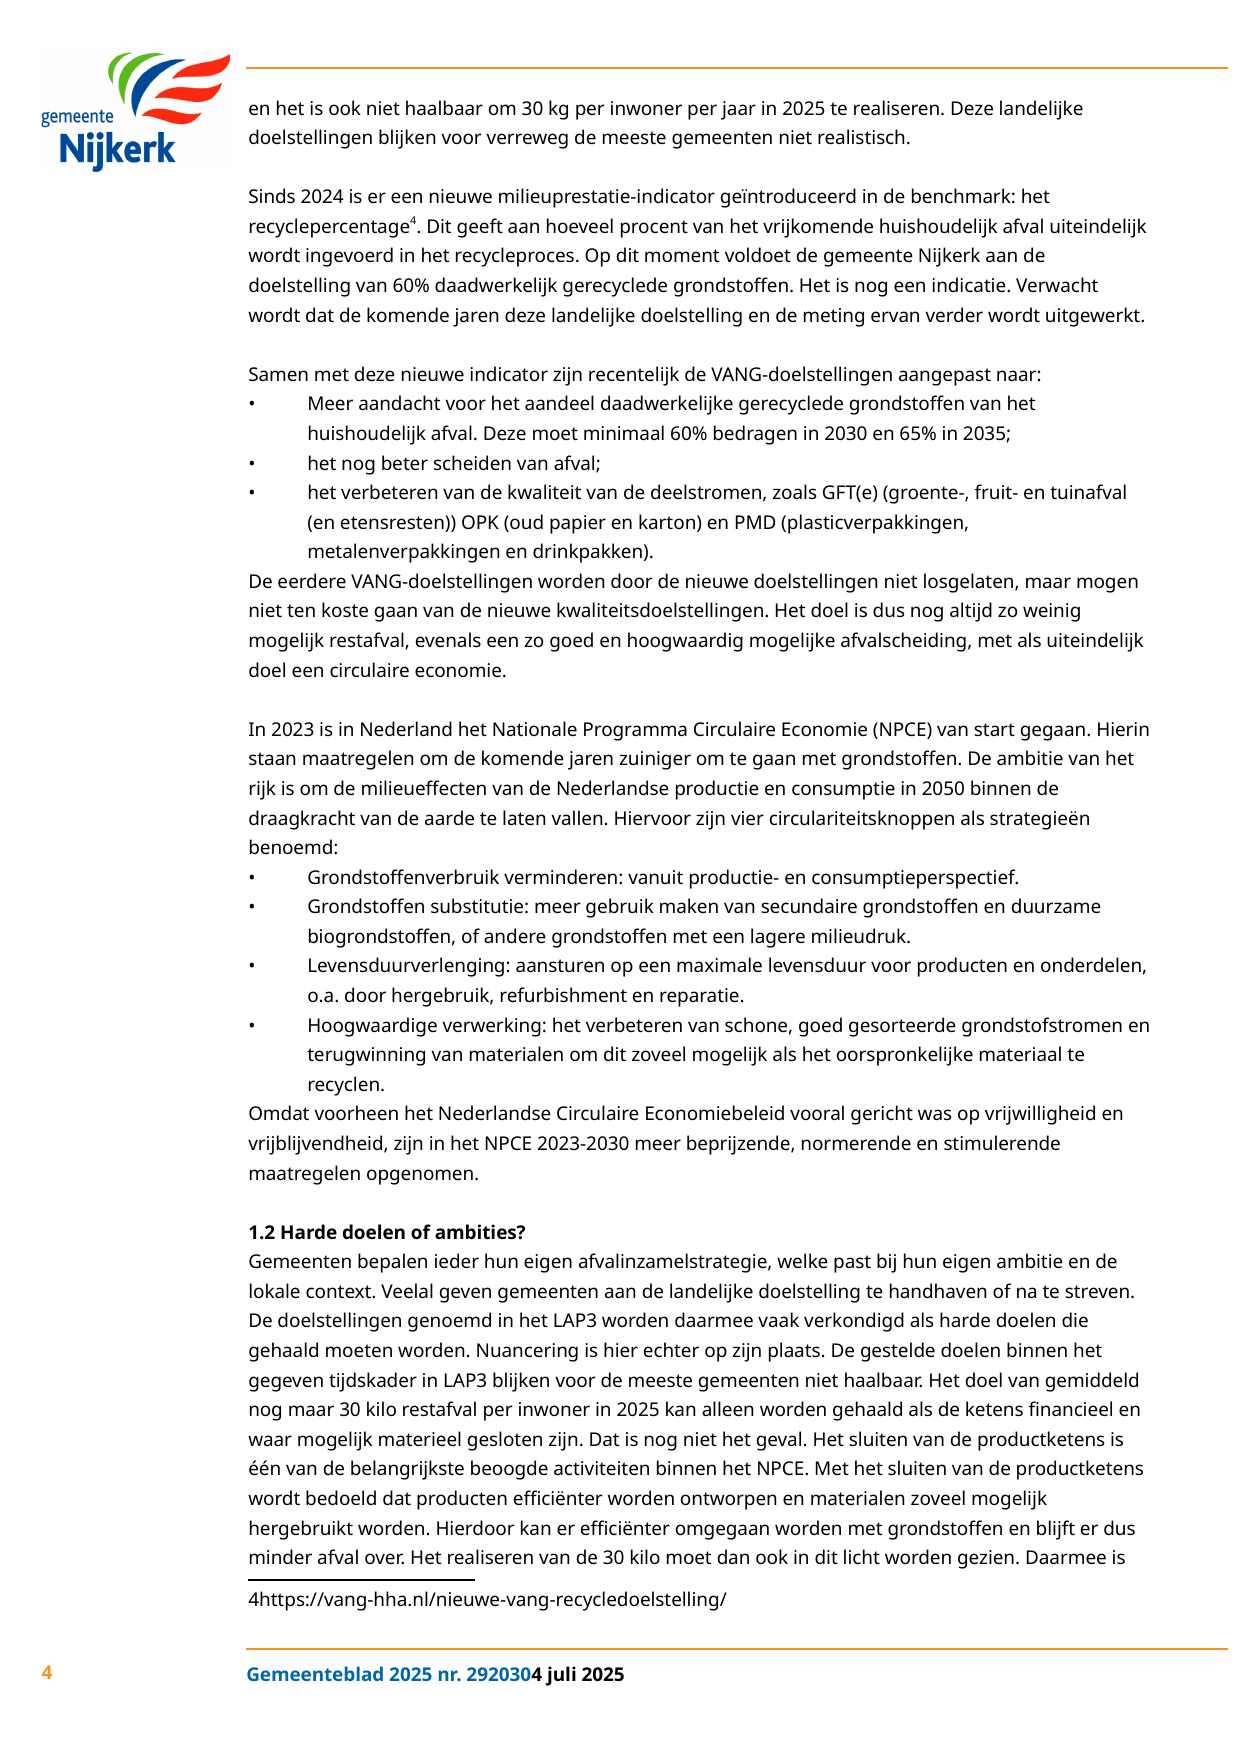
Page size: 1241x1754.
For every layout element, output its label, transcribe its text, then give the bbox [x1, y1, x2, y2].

picture [41, 47, 231, 172]
list Grondstoffenverbruik verminderen: vanuit productie- en consumptieperspectief. [248, 864, 1152, 890]
text De eerdere VANG-doelstellingen worden door de nieuwe doelstellingen niet losgelaten, maar mogen niet ten koste gaan van de nieuwe kwaliteitsdoelstellingen. Het doel is dus nog altijd zo weinig mogelijk restafval, evenals een zo goed en hoogwaardig mogelijke afvalscheiding, met als uiteindelijk doel een circulaire economie. [248, 568, 1152, 683]
text Gemeenten bepalen ieder hun eigen afvalinzamelstrategie, welke past bij hun eigen ambitie en de lokale context. Veelal geven gemeenten aan de landelijke doelstelling te handhaven of na te streven. De doelstellingen genoemd in het LAP3 worden daarmee vaak verkondigd als harde doelen die gehaald moeten worden. Nuancering is hier echter op zijn plaats. De gestelde doelen binnen het gegeven tijdskader in LAP3 blijken voor de meeste gemeenten niet haalbaar. Het doel van gemiddeld nog maar 30 kilo restafval per inwoner in 2025 kan alleen worden gehaald als de ketens financieel en waar mogelijk materieel gesloten zijn. Dat is nog niet het geval. Het sluiten van de productketens is één van de belangrijkste beoogde activiteiten binnen het NPCE. Met het sluiten van de productketens wordt bedoeld dat producten efficiënter worden ontworpen en materialen zoveel mogelijk hergebruikt worden. Hierdoor kan er efficiënter omgegaan worden met grondstoffen en blijft er dus minder afval over. Het realiseren van de 30 kilo moet dan ook in dit licht worden gezien. Daarmee is [248, 1248, 1152, 1570]
text Omdat voorheen het Nederlandse Circulaire Economiebeleid vooral gericht was op vrijwilligheid en vrijblijvendheid, zijn in het NPCE 2023-2030 meer beprijzende, normerende en stimulerende maatregelen opgenomen. [248, 1101, 1152, 1186]
list Meer aandacht voor het aandeel daadwerkelijke gerecyclede grondstoffen van het huishoudelijk afval. Deze moet minimaal 60% bedragen in 2030 en 65% in 2035; [248, 391, 1152, 446]
text Sinds 2024 is er een nieuwe milieuprestatie-indicator geïntroduceerd in de benchmark: het recyclepercentage. Dit geeft aan hoeveel procent van het vrijkomende huishoudelijk afval uiteindelijk wordt ingevoerd in het recycleproces. Op dit moment voldoet de gemeente Nijkerk aan de doelstelling van 60% daadwerkelijk gerecyclede grondstoffen. Het is nog een indicatie. Verwacht wordt dat de komende jaren deze landelijke doelstelling en de meting ervan verder wordt uitgewerkt. [248, 183, 1152, 328]
list het verbeteren van de kwaliteit van de deelstromen, zoals GFT(e) (groente-, fruit- en tuinafval (en etensresten)) OPK (oud papier en karton) en PMD (plasticverpakkingen, metalenverpakkingen en drinkpakken). [248, 479, 1152, 564]
list Levensduurverlenging: aansturen op een maximale levensduur voor producten en onderdelen, o.a. door hergebruik, refurbishment en reparatie. [248, 953, 1152, 1008]
text 1.2 Harde doelen of ambities? [248, 1219, 1152, 1245]
text en het is ook niet haalbaar om 30 kg per inwoner per jaar in 2025 te realiseren. Deze landelijke doelstellingen blijken voor verreweg de meeste gemeenten niet realistisch. [248, 95, 1152, 150]
list het nog beter scheiden van afval; [248, 450, 1152, 476]
text https://vang-hha.nl/nieuwe-vang-recycledoelstelling/ [248, 1586, 1152, 1612]
list Grondstoffen substitutie: meer gebruik maken van secundaire grondstoffen en duurzame biogrondstoffen, of andere grondstoffen met een lagere milieudruk. [248, 893, 1152, 949]
text In 2023 is in Nederland het Nationale Programma Circulaire Economie (NPCE) van start gegaan. Hierin staan maatregelen om de komende jaren zuiniger om te gaan met grondstoffen. De ambitie van het rijk is om de milieueffecten van de Nederlandse productie en consumptie in 2050 binnen de draagkracht van de aarde te laten vallen. Hiervoor zijn vier circulariteitsknoppen als strategieën benoemd: [248, 716, 1152, 860]
text Samen met deze nieuwe indicator zijn recentelijk de VANG-doelstellingen aangepast naar: [248, 361, 1152, 387]
list Hoogwaardige verwerking: het verbeteren van schone, goed gesorteerde grondstofstromen en terugwinning van materialen om dit zoveel mogelijk als het oorspronkelijke materiaal te recyclen. [248, 1012, 1152, 1097]
